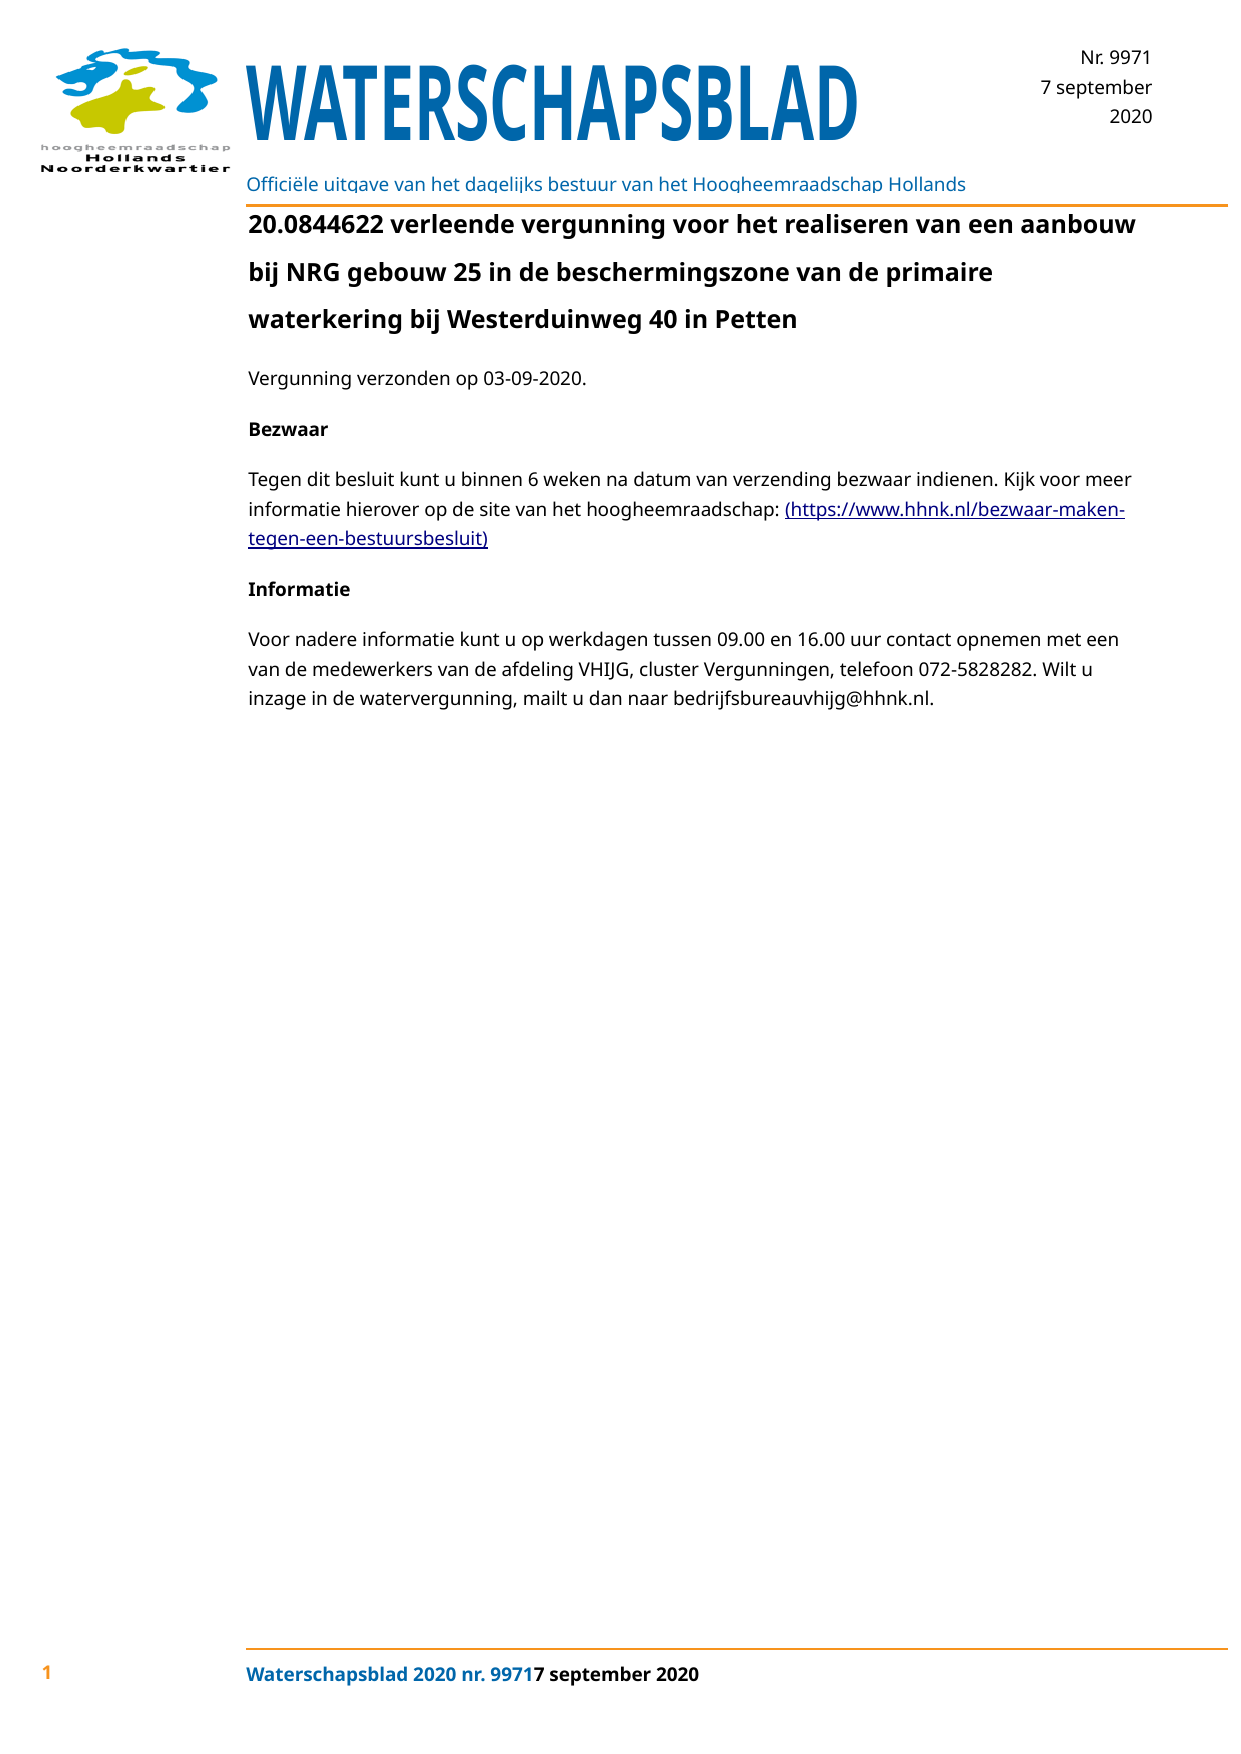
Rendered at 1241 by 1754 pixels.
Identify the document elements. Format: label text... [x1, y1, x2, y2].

text Vergunning verzonden op 03-09-2020. [248, 366, 1152, 391]
text Tegen dit besluit kunt u binnen 6 weken na datum van verzending bezwaar indienen. Kijk voor meer informatie hierover op de site van het hoogheemraadschap: (https://www.hhnk.nl/bezwaar-maken-tegen-een-bestuursbesluit) [248, 466, 1152, 551]
text 20.0844622 verleende vergunning voor het realiseren van een aanbouw bij NRG gebouw 25 in de beschermingszone van de primaire waterkering bij Westerduinweg 40 in Petten [248, 207, 1152, 336]
text Bezwaar [248, 416, 1152, 442]
text Voor nadere informatie kunt u op werkdagen tussen 09.00 en 16.00 uur contact opnemen met een van de medewerkers van de afdeling VHIJG, cluster Vergunningen, telefoon 072-5828282. Wilt u inzage in de watervergunning, mailt u dan naar bedrijfsbureauvhijg@hhnk.nl. [248, 626, 1152, 711]
picture [41, 47, 231, 172]
text Informatie [248, 576, 1152, 602]
